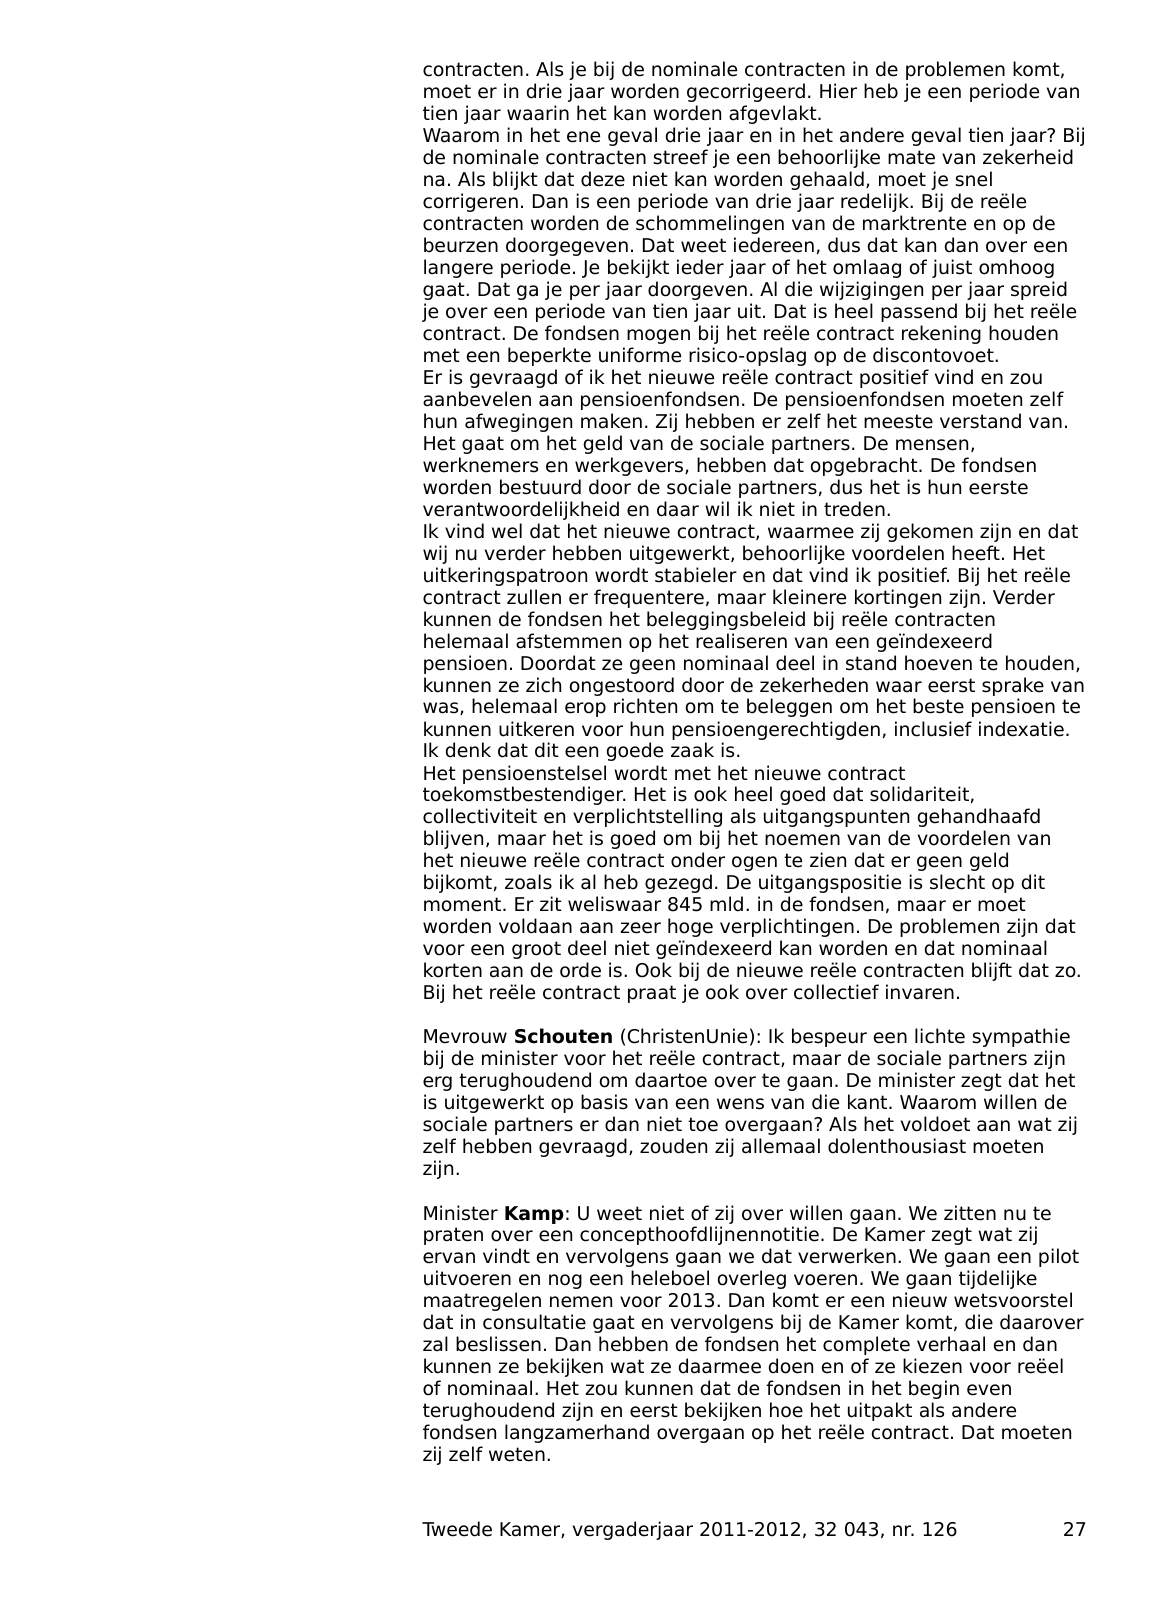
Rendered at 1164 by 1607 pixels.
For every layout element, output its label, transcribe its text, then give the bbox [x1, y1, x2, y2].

text Waarom in het ene geval drie jaar en in het andere geval tien jaar? Bij de nominale contracten streef je een behoorlijke mate van zekerheid na. Als blijkt dat deze niet kan worden gehaald, moet je snel corrigeren. Dan is een periode van drie jaar redelijk. Bij de reële contracten worden de schommelingen van de marktrente en op de beurzen doorgegeven. Dat weet iedereen, dus dat kan dan over een langere periode. Je bekijkt ieder jaar of het omlaag of juist omhoog gaat. Dat ga je per jaar doorgeven. Al die wijzigingen per jaar spreid je over een periode van tien jaar uit. Dat is heel passend bij het reële contract. De fondsen mogen bij het reële contract rekening houden met een beperkte uniforme risico-opslag op de discontovoet. [422, 125, 1087, 367]
text Minister Kamp: U weet niet of zij over willen gaan. We zitten nu te praten over een concepthoofdlijnennotitie. De Kamer zegt wat zij ervan vindt en vervolgens gaan we dat verwerken. We gaan een pilot uitvoeren en nog een heleboel overleg voeren. We gaan tijdelijke maatregelen nemen voor 2013. Dan komt er een nieuw wetsvoorstel dat in consultatie gaat en vervolgens bij de Kamer komt, die daarover zal beslissen. Dan hebben de fondsen het complete verhaal en dan kunnen ze bekijken wat ze daarmee doen en of ze kiezen voor reëel of nominaal. Het zou kunnen dat de fondsen in het begin even terughoudend zijn en eerst bekijken hoe het uitpakt als andere fondsen langzamerhand overgaan op het reële contract. Dat moeten zij zelf weten. [422, 1202, 1087, 1466]
text Het pensioenstelsel wordt met het nieuwe contract toekomstbestendiger. Het is ook heel goed dat solidariteit, collectiviteit en verplichtstelling als uitgangspunten gehandhaafd blijven, maar het is goed om bij het noemen van de voordelen van het nieuwe reële contract onder ogen te zien dat er geen geld bijkomt, zoals ik al heb gezegd. De uitgangspositie is slecht op dit moment. Er zit weliswaar 845 mld. in de fondsen, maar er moet worden voldaan aan zeer hoge verplichtingen. De problemen zijn dat voor een groot deel niet geïndexeerd kan worden en dat nominaal korten aan de orde is. Ook bij de nieuwe reële contracten blijft dat zo. Bij het reële contract praat je ook over collectief invaren. [422, 762, 1087, 1004]
text contracten. Als je bij de nominale contracten in de problemen komt, moet er in drie jaar worden gecorrigeerd. Hier heb je een periode van tien jaar waarin het kan worden afgevlakt. [422, 59, 1087, 125]
text Ik vind wel dat het nieuwe contract, waarmee zij gekomen zijn en dat wij nu verder hebben uitgewerkt, behoorlijke voordelen heeft. Het uitkeringspatroon wordt stabieler en dat vind ik positief. Bij het reële contract zullen er frequentere, maar kleinere kortingen zijn. Verder kunnen de fondsen het beleggingsbeleid bij reële contracten helemaal afstemmen op het realiseren van een geïndexeerd pensioen. Doordat ze geen nominaal deel in stand hoeven te houden, kunnen ze zich ongestoord door de zekerheden waar eerst sprake van was, helemaal erop richten om te beleggen om het beste pensioen te kunnen uitkeren voor hun pensioengerechtigden, inclusief indexatie. Ik denk dat dit een goede zaak is. [422, 521, 1087, 762]
text Mevrouw Schouten (ChristenUnie): Ik bespeur een lichte sympathie bij de minister voor het reële contract, maar de sociale partners zijn erg terughoudend om daartoe over te gaan. De minister zegt dat het is uitgewerkt op basis van een wens van die kant. Waarom willen de sociale partners er dan niet toe overgaan? Als het voldoet aan wat zij zelf hebben gevraagd, zouden zij allemaal dolenthousiast moeten zijn. [422, 1026, 1087, 1180]
text Er is gevraagd of ik het nieuwe reële contract positief vind en zou aanbevelen aan pensioenfondsen. De pensioenfondsen moeten zelf hun afwegingen maken. Zij hebben er zelf het meeste verstand van. Het gaat om het geld van de sociale partners. De mensen, werknemers en werkgevers, hebben dat opgebracht. De fondsen worden bestuurd door de sociale partners, dus het is hun eerste verantwoordelijkheid en daar wil ik niet in treden. [422, 367, 1087, 521]
